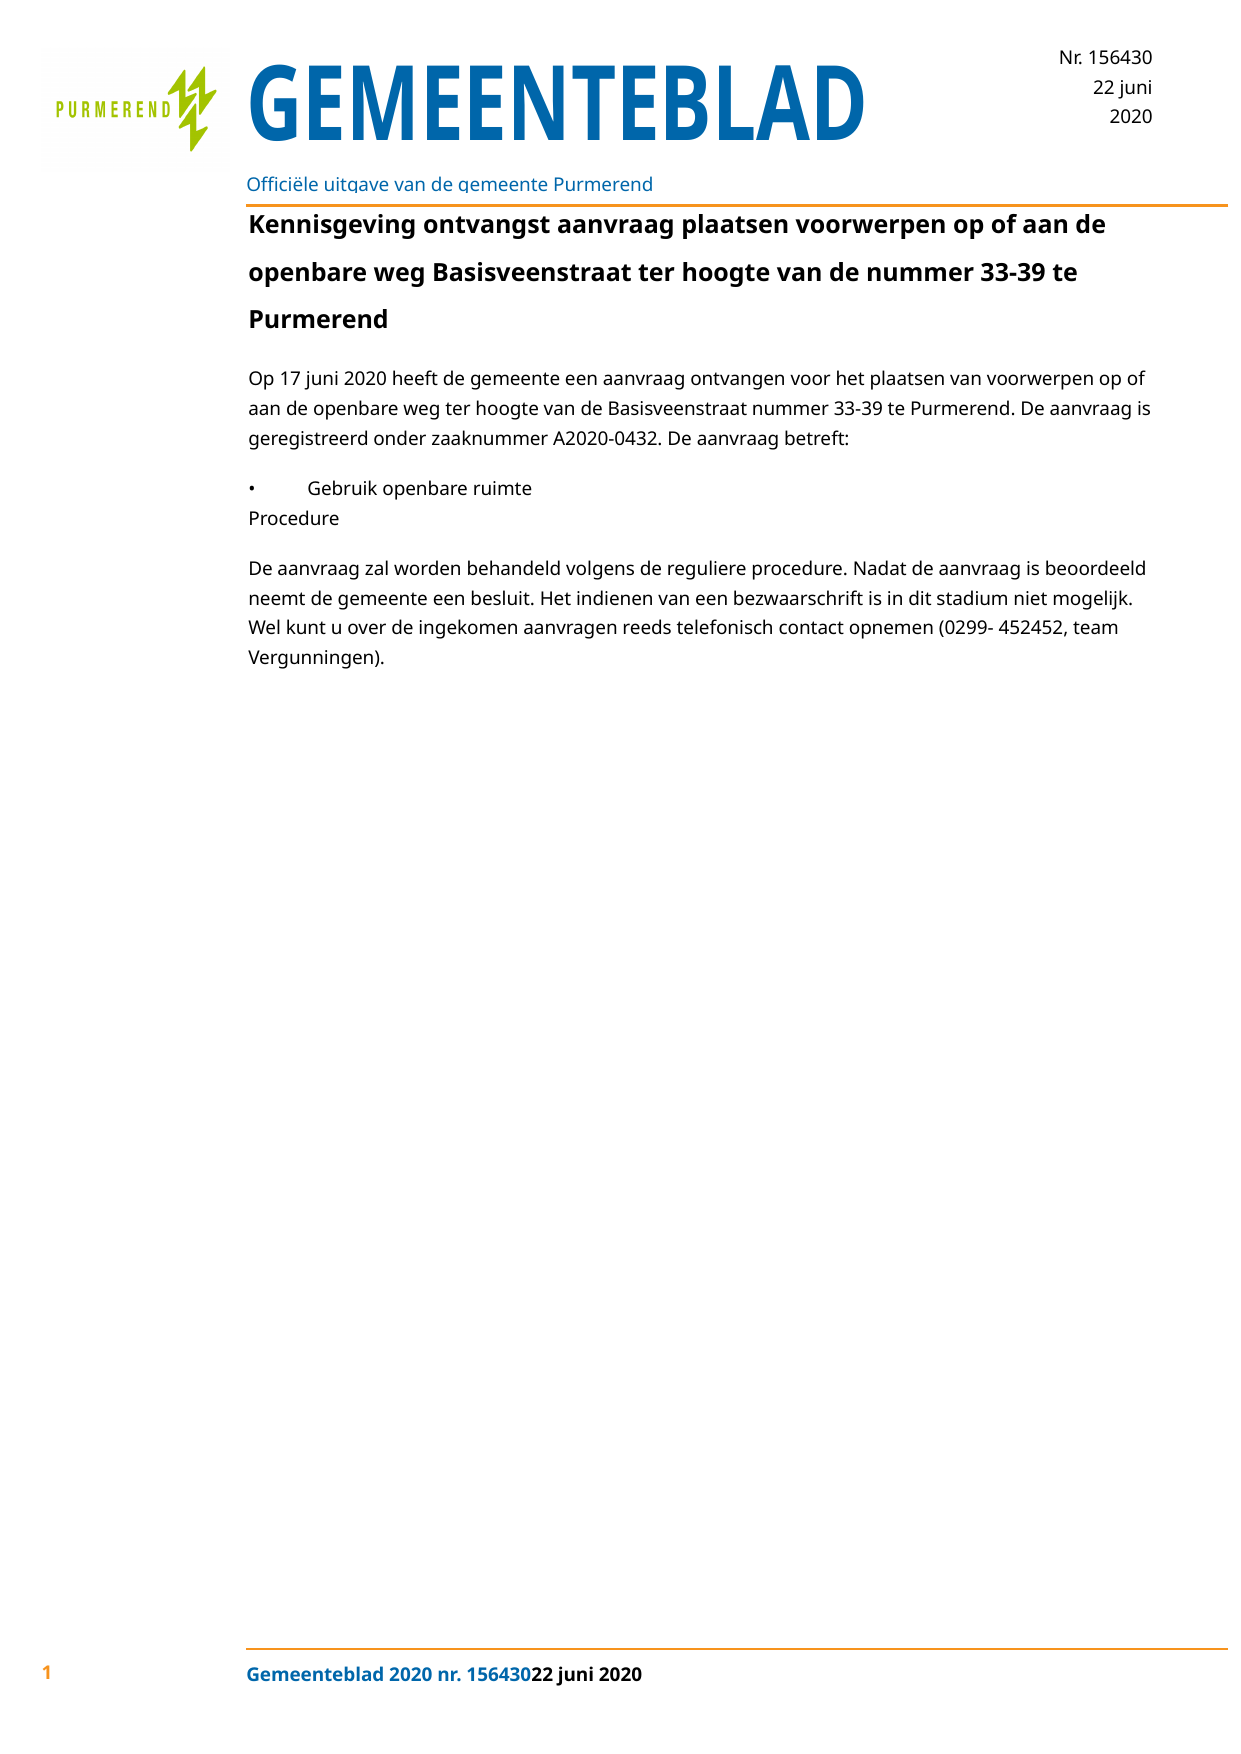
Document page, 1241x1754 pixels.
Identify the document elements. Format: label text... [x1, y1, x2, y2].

text Op 17 juni 2020 heeft de gemeente een aanvraag ontvangen voor het plaatsen van voorwerpen op of aan de openbare weg ter hoogte van de Basisveenstraat nummer 33-39 te Purmerend. De aanvraag is geregistreerd onder zaaknummer A2020-0432. De aanvraag betreft: [248, 366, 1152, 450]
list Gebruik openbare ruimte [248, 475, 1152, 501]
text De aanvraag zal worden behandeld volgens de reguliere procedure. Nadat de aanvraag is beoordeeld neemt de gemeente een besluit. Het indienen van een bezwaarschrift is in dit stadium niet mogelijk. Wel kunt u over de ingekomen aanvragen reeds telefonisch contact opnemen (0299- 452452, team Vergunningen). [248, 555, 1152, 669]
text Kennisgeving ontvangst aanvraag plaatsen voorwerpen op of aan de openbare weg Basisveenstraat ter hoogte van de nummer 33-39 te Purmerend [248, 207, 1152, 336]
picture [41, 47, 231, 172]
text Procedure [248, 505, 1152, 530]
